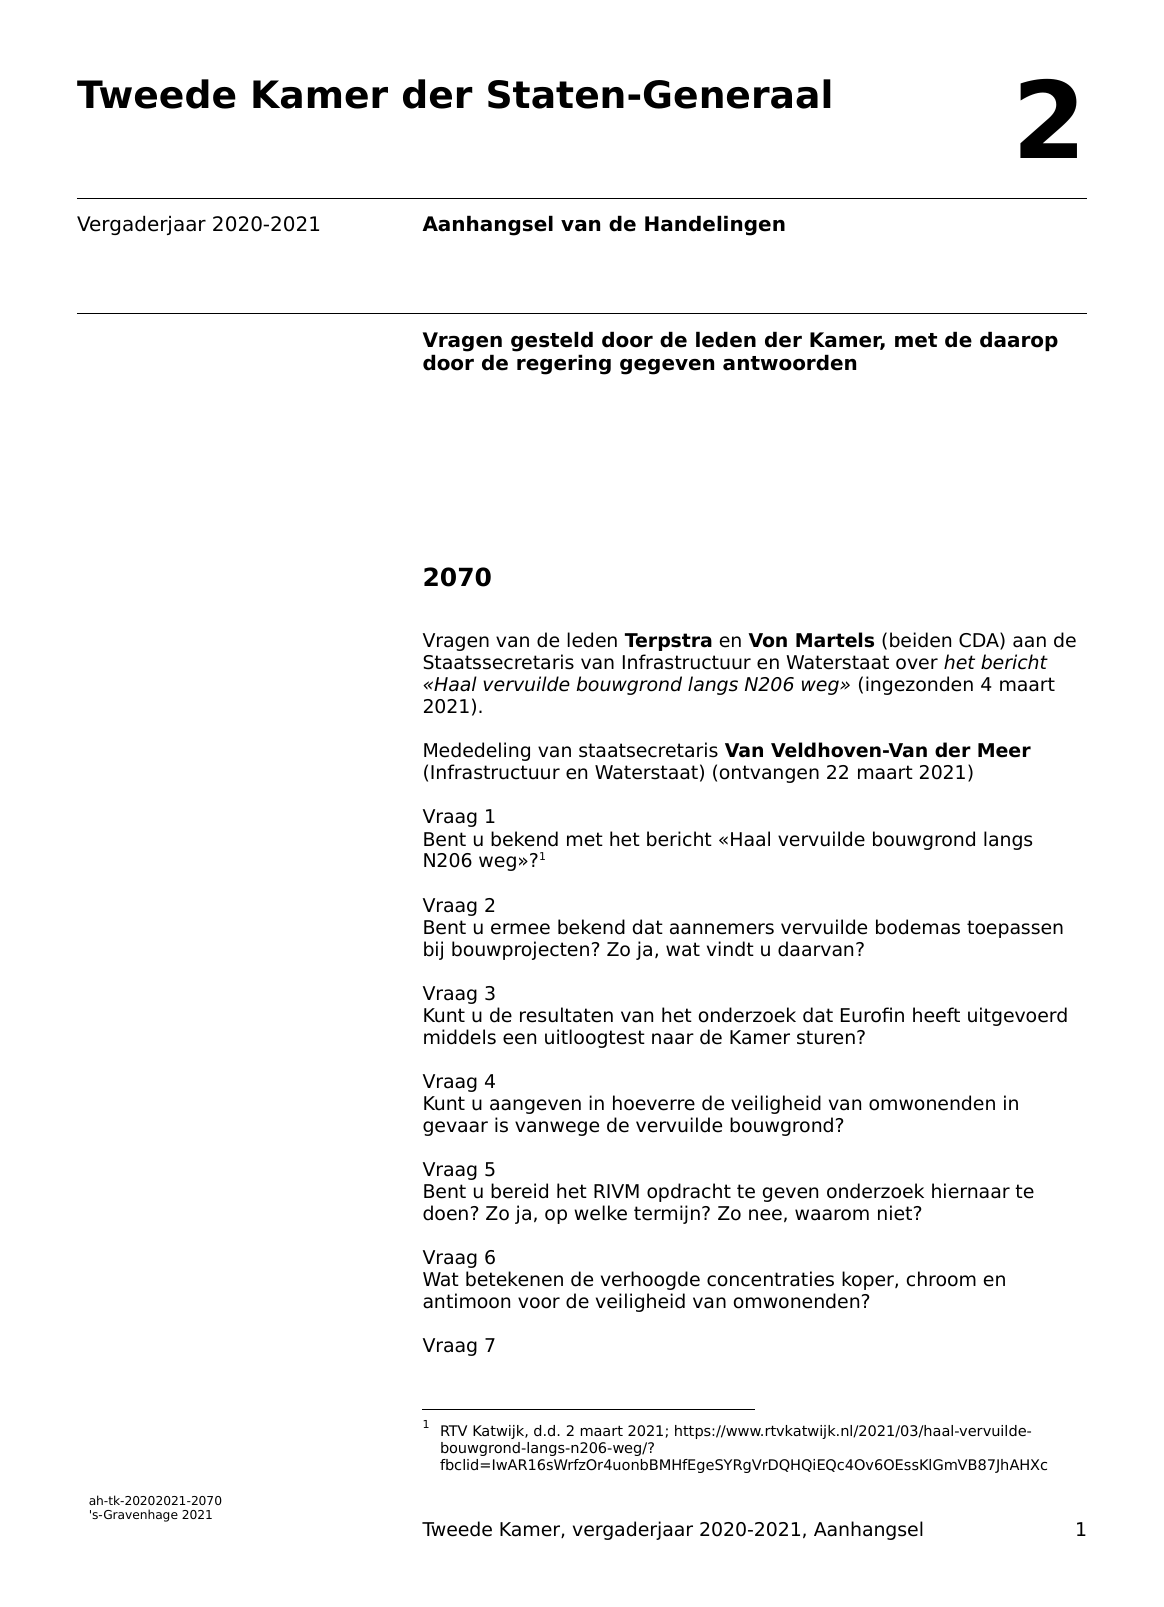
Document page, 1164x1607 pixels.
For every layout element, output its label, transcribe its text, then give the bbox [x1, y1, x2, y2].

table_header 2 [886, 59, 1087, 198]
table_header Tweede Kamer der Staten-Generaal [77, 59, 886, 198]
table_cell [77, 314, 422, 375]
text Vraag 4 [422, 1071, 1087, 1093]
text 's-Gravenhage 2021 [88, 1508, 323, 1522]
text ah-tk-20202021-2070 [88, 1494, 323, 1508]
text Bent u bereid het RIVM opdracht te geven onderzoek hiernaar te doen? Zo ja, op welke termijn? Zo nee, waarom niet? [422, 1181, 1087, 1225]
text Wat betekenen de verhoogde concentraties koper, chroom en antimoon voor de veiligheid van omwonenden? [422, 1269, 1087, 1313]
text Vraag 2 [422, 894, 1087, 917]
text Kunt u de resultaten van het onderzoek dat Eurofin heeft uitgevoerd middels een uitloogtest naar de Kamer sturen? [422, 1005, 1087, 1049]
text Vraag 5 [422, 1159, 1087, 1181]
table_cell Aanhangsel van de Handelingen [422, 199, 1087, 313]
text Vraag 7 [422, 1335, 1087, 1357]
text Vraag 1 [422, 806, 1087, 828]
text Mededeling van staatsecretaris Van Veldhoven-Van der Meer (Infrastructuur en Waterstaat) (ontvangen 22 maart 2021) [422, 740, 1087, 784]
text Bent u bekend met het bericht «Haal vervuilde bouwgrond langs N206 weg»? [422, 828, 1087, 872]
text Vragen van de leden Terpstra en Von Martels (beiden CDA) aan de Staatssecretaris van Infrastructuur en Waterstaat over het bericht «Haal vervuilde bouwgrond langs N206 weg» (ingezonden 4 maart 2021). [422, 630, 1087, 718]
text Vraag 6 [422, 1247, 1087, 1269]
text Vraag 3 [422, 983, 1087, 1005]
text Bent u ermee bekend dat aannemers vervuilde bodemas toepassen bij bouwprojecten? Zo ja, wat vindt u daarvan? [422, 917, 1087, 961]
text Kunt u aangeven in hoeverre de veiligheid van omwonenden in gevaar is vanwege de vervuilde bouwgrond? [422, 1093, 1087, 1137]
text 2070 [422, 563, 1087, 592]
table_cell Vergaderjaar 2020-2021 [77, 199, 422, 313]
table_cell Vragen gesteld door de leden der Kamer, met de daarop door de regering gegeven antwoorden [422, 314, 1087, 375]
text RTV Katwijk, d.d. 2 maart 2021; https://www.rtvkatwijk.nl/2021/03/haal-vervuilde-bouwgrond-langs-n206-weg/?fbclid=IwAR16sWrfzOr4uonbBMHfEgeSYRgVrDQHQiEQc4Ov6OEssKlGmVB87JhAHXc [422, 1418, 1087, 1474]
